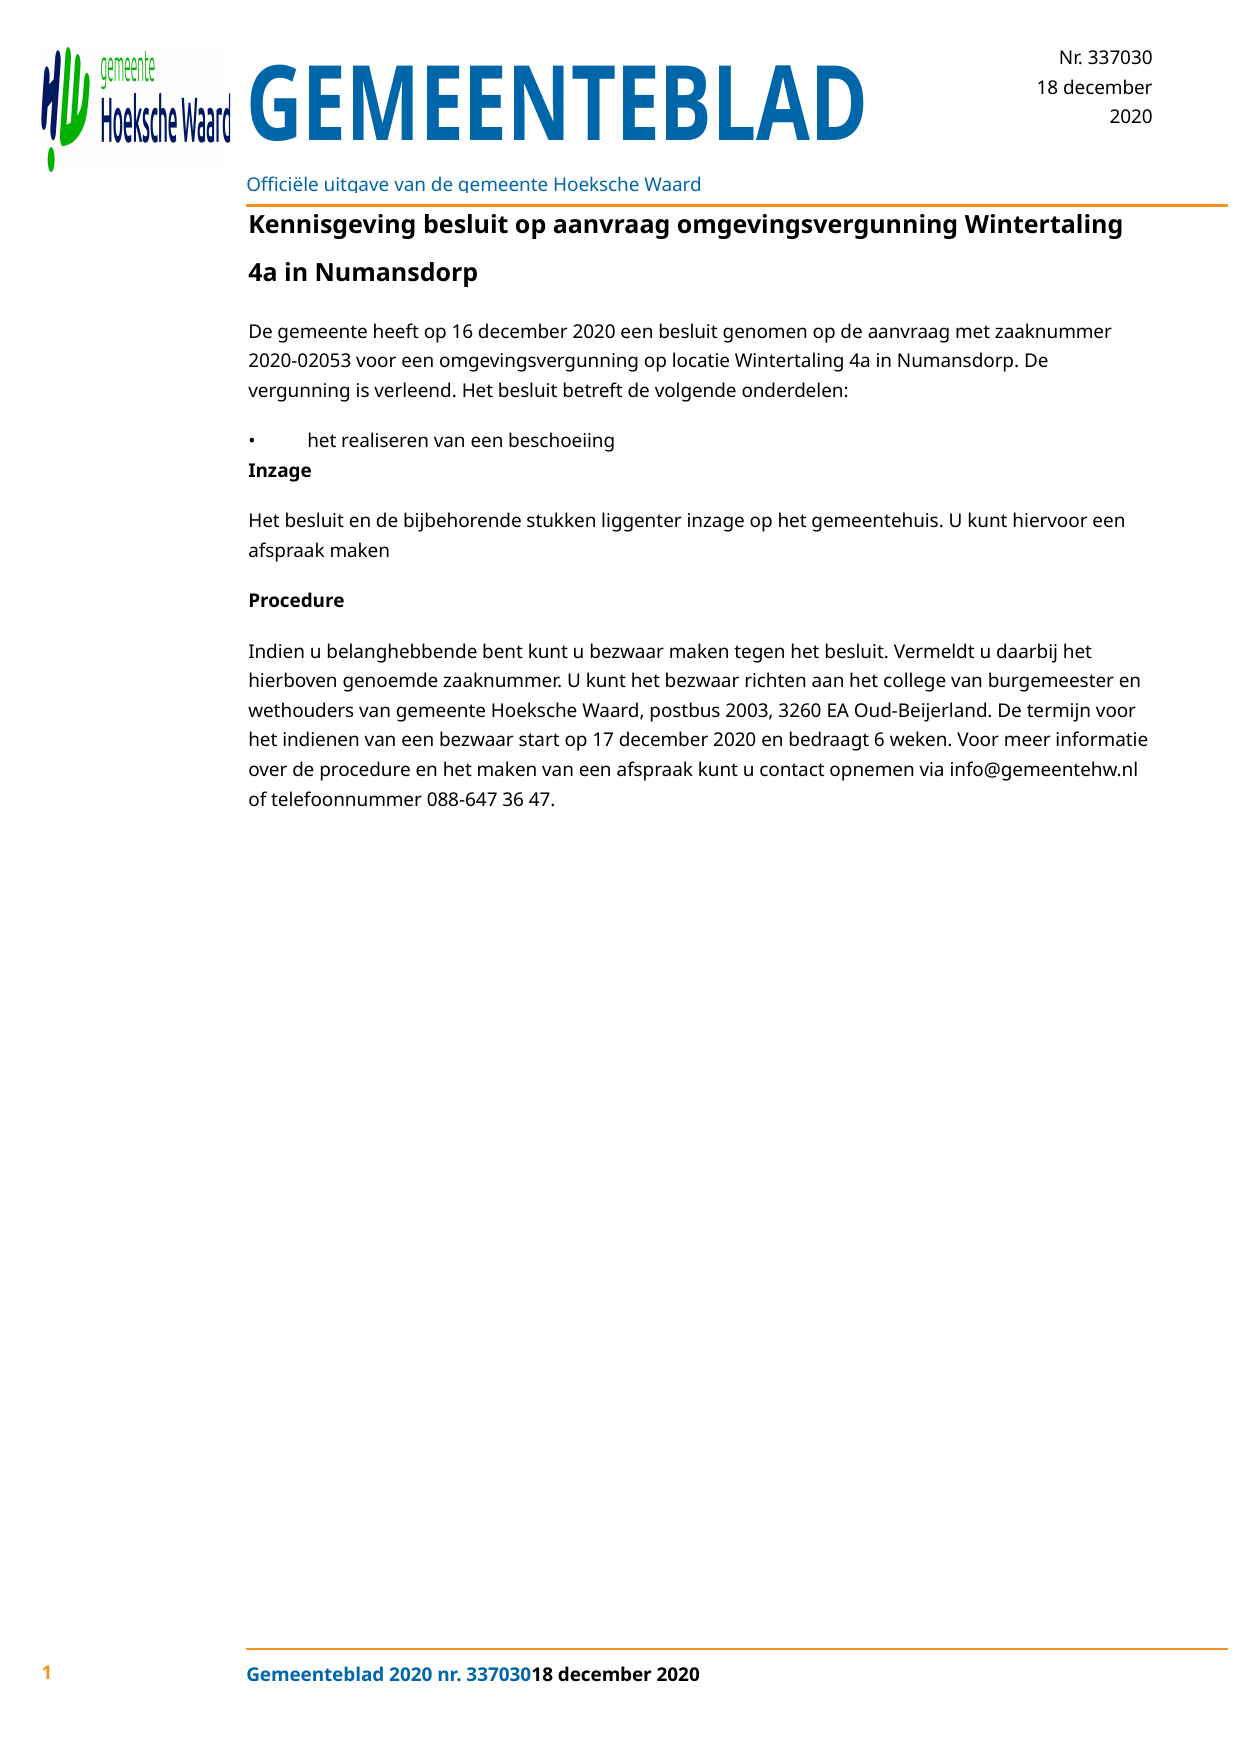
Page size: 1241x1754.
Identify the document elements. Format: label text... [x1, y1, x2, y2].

text Indien u belanghebbende bent kunt u bezwaar maken tegen het besluit. Vermeldt u daarbij het hierboven genoemde zaaknummer. U kunt het bezwaar richten aan het college van burgemeester en wethouders van gemeente Hoeksche Waard, postbus 2003, 3260 EA Oud-Beijerland. De termijn voor het indienen van een bezwaar start op 17 december 2020 en bedraagt 6 weken. Voor meer informatie over de procedure en het maken van een afspraak kunt u contact opnemen via info@gemeentehw.nl of telefoonnummer 088-647 36 47. [248, 638, 1152, 812]
text Inzage [248, 457, 1152, 483]
text Kennisgeving besluit op aanvraag omgevingsvergunning Wintertaling 4a in Numansdorp [248, 207, 1152, 288]
picture [41, 47, 231, 172]
text Het besluit en de bijbehorende stukken liggenter inzage op het gemeentehuis. U kunt hiervoor een afspraak maken [248, 507, 1152, 563]
text Procedure [248, 587, 1152, 613]
text De gemeente heeft op 16 december 2020 een besluit genomen op de aanvraag met zaaknummer 2020-02053 voor een omgevingsvergunning op locatie Wintertaling 4a in Numansdorp. De vergunning is verleend. Het besluit betreft de volgende onderdelen: [248, 318, 1152, 403]
list het realiseren van een beschoeiing [248, 427, 1152, 453]
